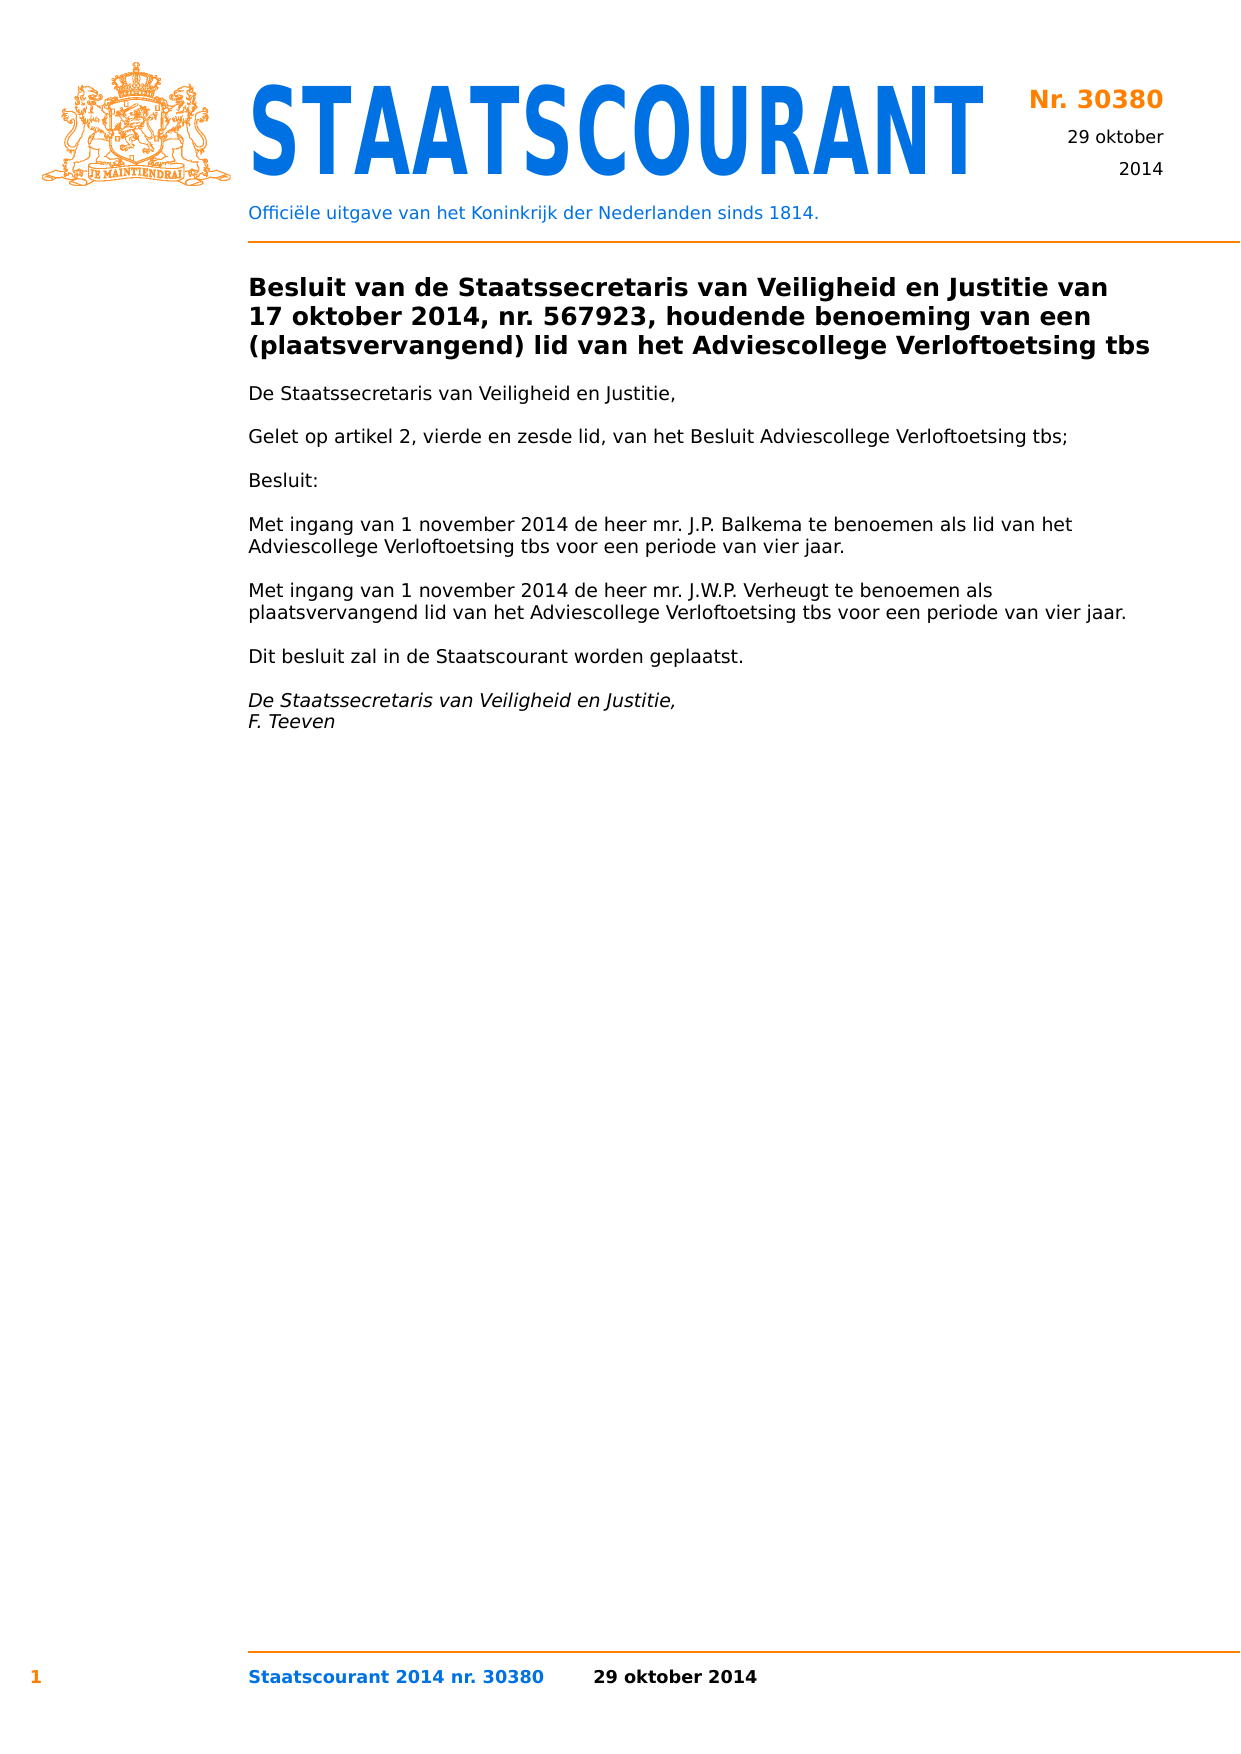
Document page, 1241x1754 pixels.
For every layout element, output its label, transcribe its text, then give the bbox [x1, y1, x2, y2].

text De Staatssecretaris van Veiligheid en Justitie, F. Teeven [248, 689, 1163, 733]
table_cell 2014 [998, 153, 1240, 203]
text Met ingang van 1 november 2014 de heer mr. J.W.P. Verheugt te benoemen als plaatsvervangend lid van het Adviescollege Verloftoetsing tbs voor een periode van vier jaar. [248, 580, 1163, 624]
picture [41, 62, 231, 186]
text Gelet op artikel 2, vierde en zesde lid, van het Besluit Adviescollege Verloftoetsing tbs; [248, 426, 1163, 448]
table_header [25, 62, 248, 241]
text De Staatssecretaris van Veiligheid en Justitie, [248, 382, 1163, 404]
text Dit besluit zal in de Staatscourant worden geplaatst. [248, 646, 1163, 668]
table_cell 29 oktober [998, 121, 1240, 153]
table_header STAATSCOURANT [248, 62, 998, 203]
table_cell Officiële uitgave van het Koninkrijk der Nederlanden sinds 1814. [248, 203, 1240, 241]
table_header Nr. 30380 [998, 62, 1240, 121]
text Met ingang van 1 november 2014 de heer mr. J.P. Balkema te benoemen als lid van het Adviescollege Verloftoetsing tbs voor een periode van vier jaar. [248, 514, 1163, 558]
subtitle Besluit van de Staatssecretaris van Veiligheid en Justitie van 17 oktober 2014, nr. 567923, houdende benoeming van een (plaatsvervangend) lid van het Adviescollege Verloftoetsing tbs [248, 273, 1163, 361]
text Besluit: [248, 470, 1163, 492]
